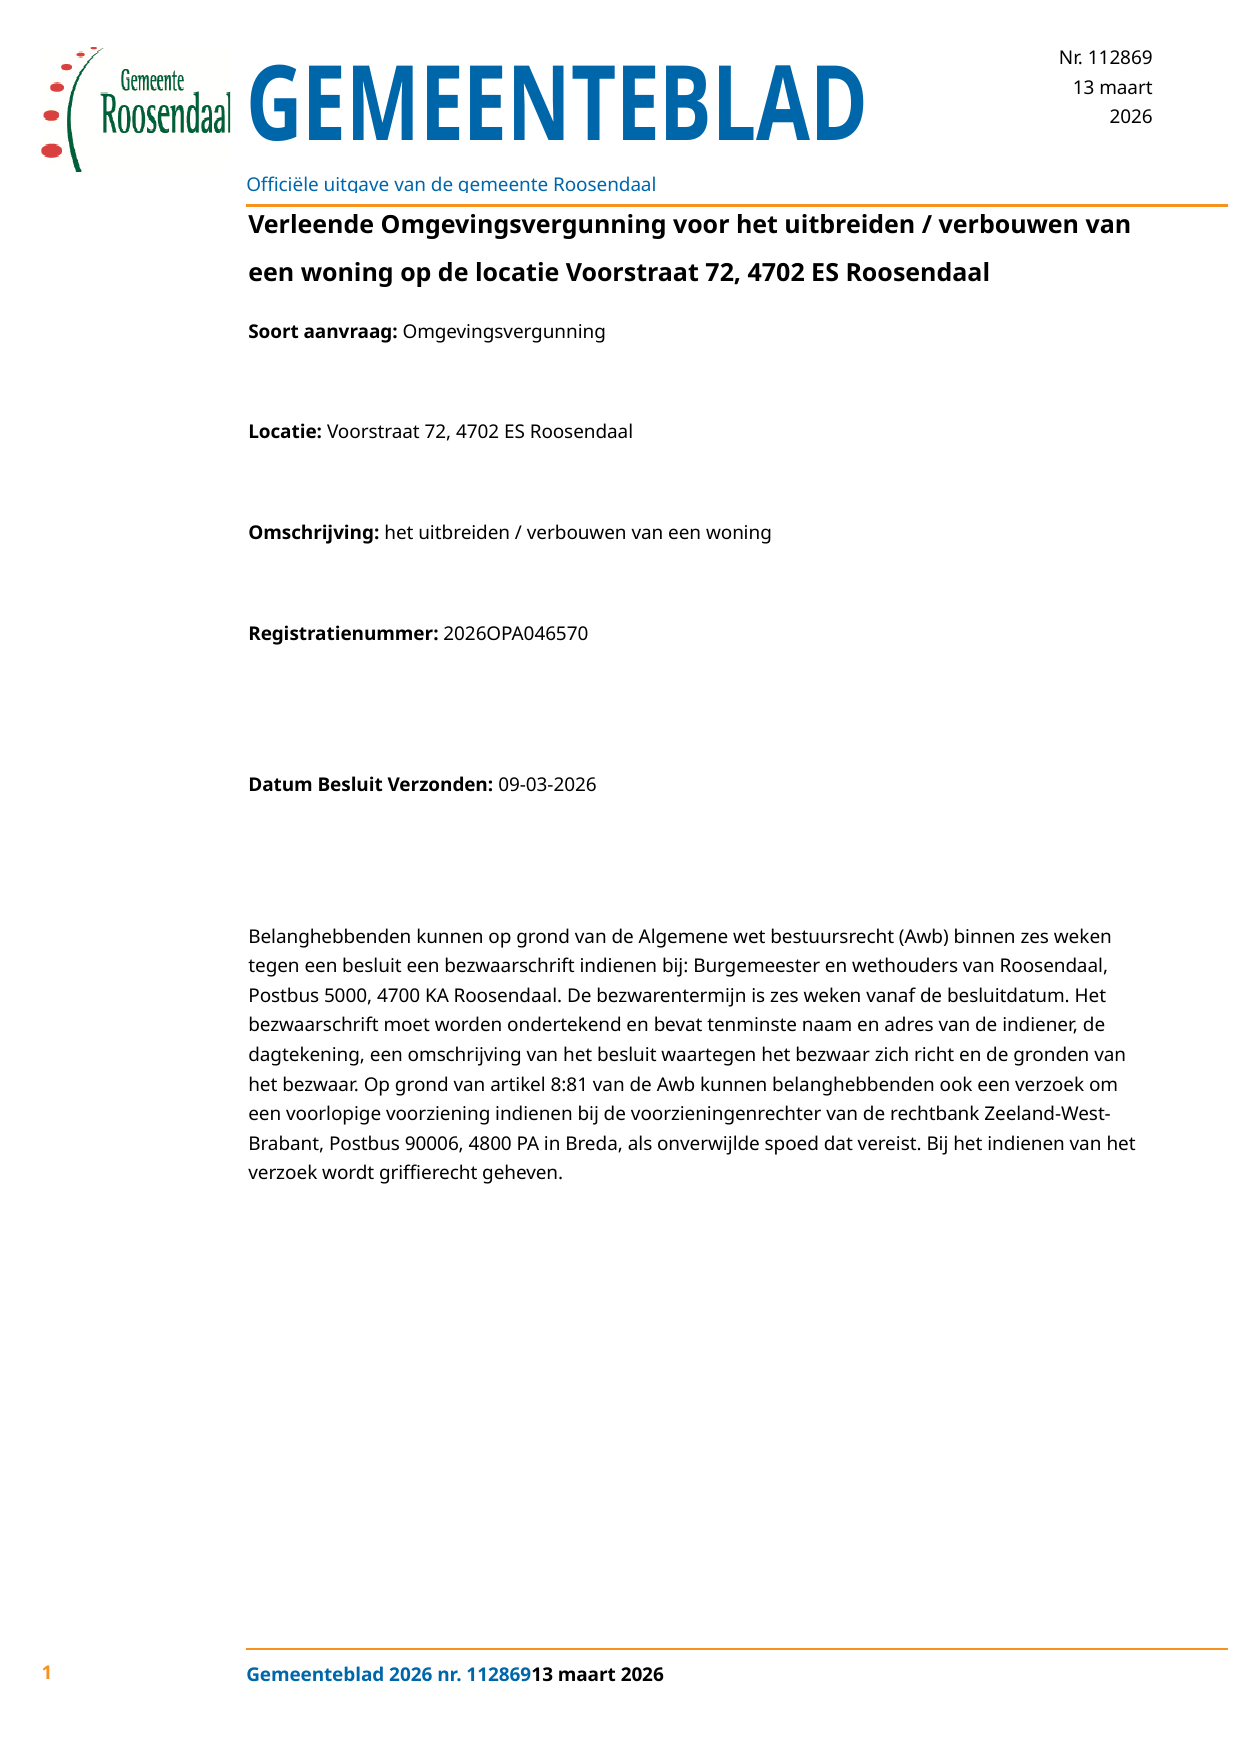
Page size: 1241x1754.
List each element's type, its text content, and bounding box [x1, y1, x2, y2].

text Soort aanvraag: Omgevingsvergunning [248, 318, 1152, 344]
text Datum Besluit Verzonden: 09-03-2026 [248, 772, 1152, 797]
text Locatie: Voorstraat 72, 4702 ES Roosendaal [248, 419, 1152, 444]
text Registratienummer: 2026OPA046570 [248, 620, 1152, 646]
text Verleende Omgevingsvergunning voor het uitbreiden / verbouwen van een woning op de locatie Voorstraat 72, 4702 ES Roosendaal [248, 207, 1152, 288]
picture [41, 47, 231, 172]
text Omschrijving: het uitbreiden / verbouwen van een woning [248, 519, 1152, 545]
text Belanghebbenden kunnen op grond van de Algemene wet bestuursrecht (Awb) binnen zes weken tegen een besluit een bezwaarschrift indienen bij: Burgemeester en wethouders van Roosendaal, Postbus 5000, 4700 KA Roosendaal. De bezwarentermijn is zes weken vanaf de besluitdatum. Het bezwaarschrift moet worden ondertekend en bevat tenminste naam en adres van de indiener, de dagtekening, een omschrijving van het besluit waartegen het bezwaar zich richt en de gronden van het bezwaar. Op grond van artikel 8:81 van de Awb kunnen belanghebbenden ook een verzoek om een voorlopige voorziening indienen bij de voorzieningenrechter van de rechtbank Zeeland-West-Brabant, Postbus 90006, 4800 PA in Breda, als onverwijlde spoed dat vereist. Bij het indienen van het verzoek wordt griffierecht geheven. [248, 923, 1152, 1185]
